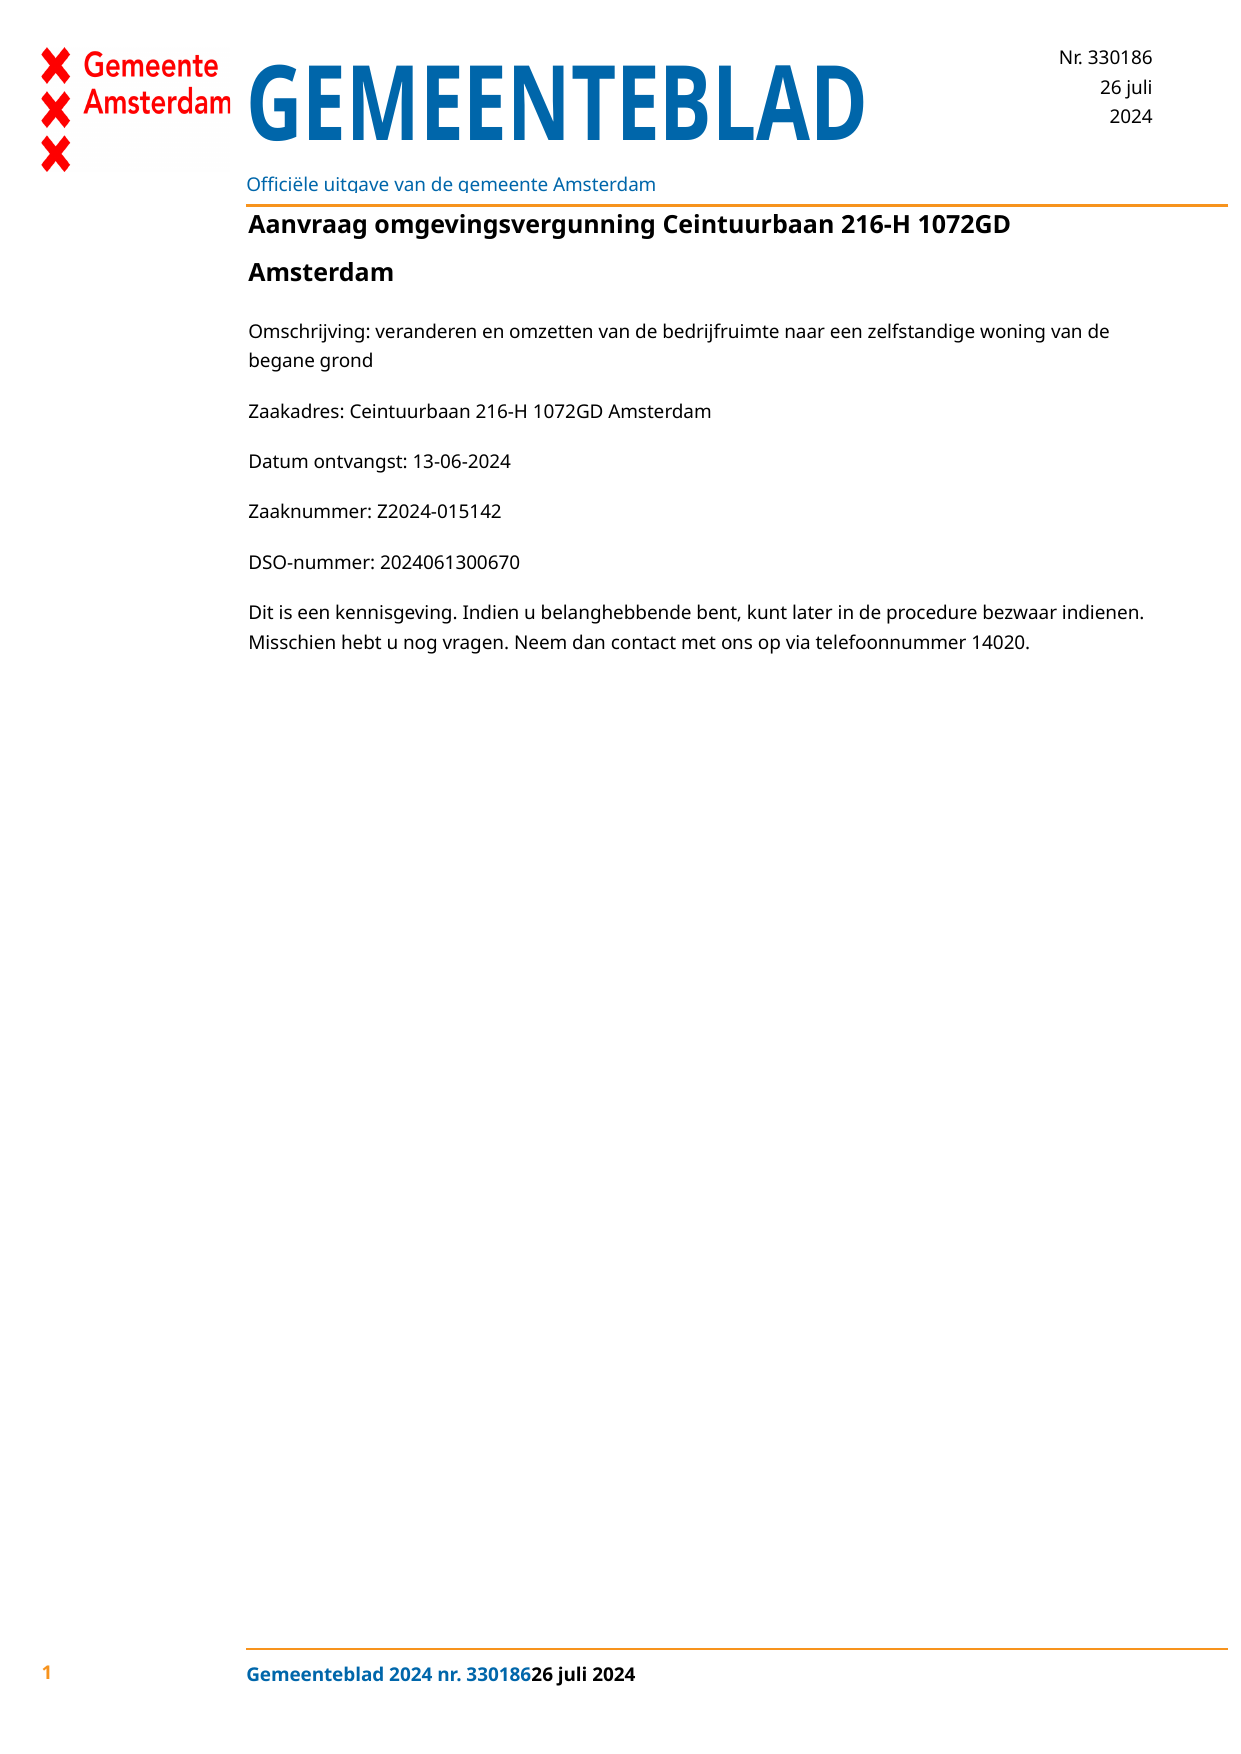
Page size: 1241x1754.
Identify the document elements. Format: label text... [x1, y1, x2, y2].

text Datum ontvangst: 13-06-2024 [248, 448, 1152, 474]
text Dit is een kennisgeving. Indien u belanghebbende bent, kunt later in de procedure bezwaar indienen. Misschien hebt u nog vragen. Neem dan contact met ons op via telefoonnummer 14020. [248, 599, 1152, 655]
text DSO-nummer: 2024061300670 [248, 549, 1152, 575]
picture [41, 47, 231, 172]
text Zaakadres: Ceintuurbaan 216-H 1072GD Amsterdam [248, 398, 1152, 424]
text Aanvraag omgevingsvergunning Ceintuurbaan 216-H 1072GD Amsterdam [248, 207, 1152, 288]
text Zaaknummer: Z2024-015142 [248, 499, 1152, 524]
text Omschrijving: veranderen en omzetten van de bedrijfruimte naar een zelfstandige woning van de begane grond [248, 318, 1152, 373]
